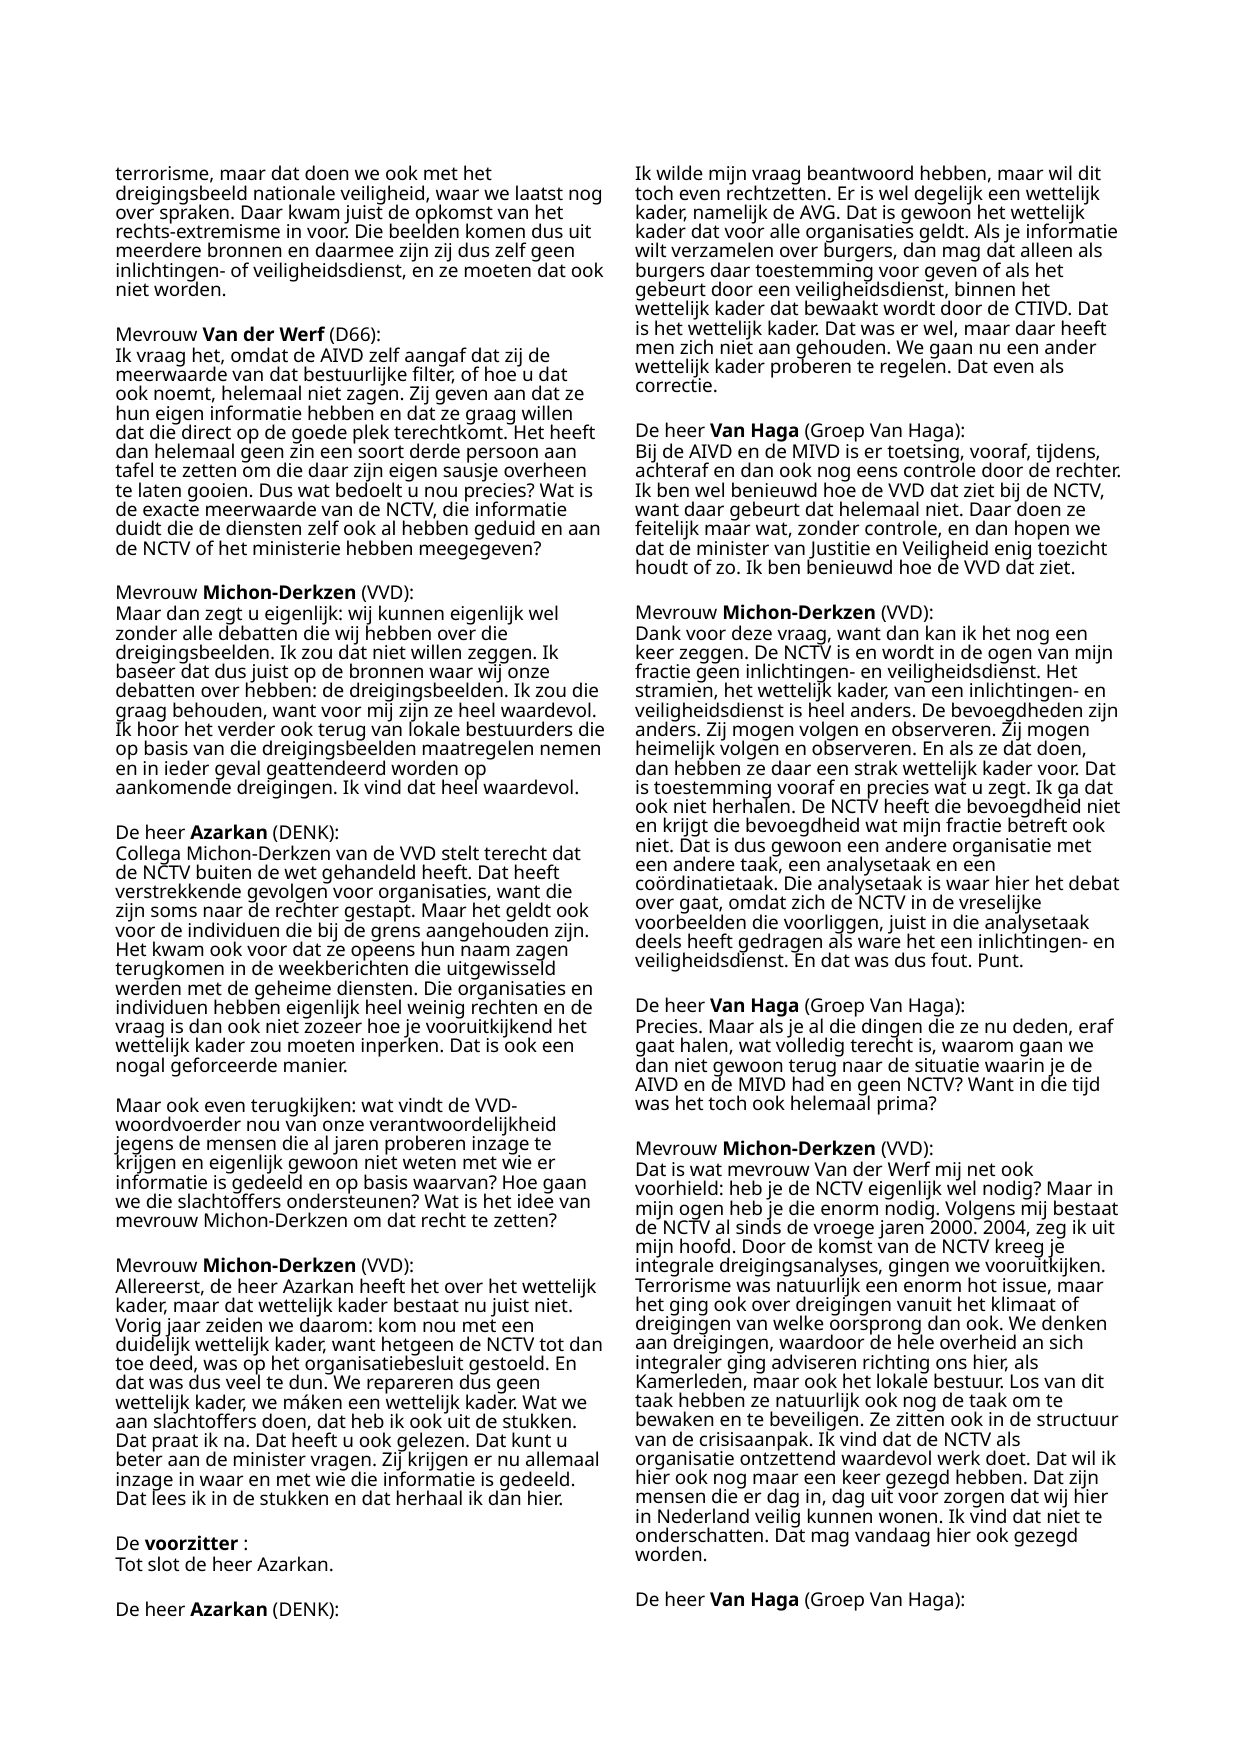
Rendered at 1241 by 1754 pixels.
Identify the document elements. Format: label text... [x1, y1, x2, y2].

text Dat is wat mevrouw Van der Werf mij net ook voorhield: heb je de NCTV eigenlijk wel nodig? Maar in mijn ogen heb je die enorm nodig. Volgens mij bestaat de NCTV al sinds de vroege jaren 2000. 2004, zeg ik uit mijn hoofd. Door de komst van de NCTV kreeg je integrale dreigingsanalyses, gingen we vooruitkijken. Terrorisme was natuurlijk een enorm hot issue, maar het ging ook over dreigingen vanuit het klimaat of dreigingen van welke oorsprong dan ook. We denken aan dreigingen, waardoor de hele overheid an sich integraler ging adviseren richting ons hier, als Kamerleden, maar ook het lokale bestuur. Los van dit taak hebben ze natuurlijk ook nog de taak om te bewaken en te beveiligen. Ze zitten ook in de structuur van de crisisaanpak. Ik vind dat de NCTV als organisatie ontzettend waardevol werk doet. Dat wil ik hier ook nog maar een keer gezegd hebben. Dat zijn mensen die er dag in, dag uit voor zorgen dat wij hier in Nederland veilig kunnen wonen. Ik vind dat niet te onderschatten. Dat mag vandaag hier ook gezegd worden. [635, 1161, 1125, 1566]
text Mevrouw Michon-Derkzen (VVD): [115, 579, 605, 605]
text De heer Van Haga (Groep Van Haga): [635, 417, 1125, 443]
text De heer Azarkan (DENK): [115, 819, 605, 844]
text De heer Azarkan (DENK): [115, 1596, 605, 1622]
text Ik vraag het, omdat de AIVD zelf aangaf dat zij de meerwaarde van dat bestuurlijke filter, of hoe u dat ook noemt, helemaal niet zagen. Zij geven aan dat ze hun eigen informatie hebben en dat ze graag willen dat die direct op de goede plek terechtkomt. Het heeft dan helemaal geen zin een soort derde persoon aan tafel te zetten om die daar zijn eigen sausje overheen te laten gooien. Dus wat bedoelt u nou precies? Wat is de exacte meerwaarde van de NCTV, die informatie duidt die de diensten zelf ook al hebben geduid en aan de NCTV of het ministerie hebben meegegeven? [115, 347, 605, 559]
text Mevrouw Michon-Derkzen (VVD): [635, 599, 1125, 624]
text De heer Van Haga (Groep Van Haga): [635, 992, 1125, 1018]
text Collega Michon-Derkzen van de VVD stelt terecht dat de NCTV buiten de wet gehandeld heeft. Dat heeft verstrekkende gevolgen voor organisaties, want die zijn soms naar de rechter gestapt. Maar het geldt ook voor de individuen die bij de grens aangehouden zijn. Het kwam ook voor dat ze opeens hun naam zagen terugkomen in de weekberichten die uitgewisseld werden met de geheime diensten. Die organisaties en individuen hebben eigenlijk heel weinig rechten en de vraag is dan ook niet zozeer hoe je vooruitkijkend het wettelijk kader zou moeten inperken. Dat is ook een nogal geforceerde manier. [115, 844, 605, 1076]
text Tot slot de heer Azarkan. [115, 1556, 605, 1575]
text Allereerst, de heer Azarkan heeft het over het wettelijk kader, maar dat wettelijk kader bestaat nu juist niet. Vorig jaar zeiden we daarom: kom nou met een duidelijk wettelijk kader, want hetgeen de NCTV tot dan toe deed, was op het organisatiebesluit gestoeld. En dat was dus veel te dun. We repareren dus geen wettelijk kader, we máken een wettelijk kader. Wat we aan slachtoffers doen, dat heb ik ook uit de stukken. Dat praat ik na. Dat heeft u ook gelezen. Dat kunt u beter aan de minister vragen. Zij krijgen er nu allemaal inzage in waar en met wie die informatie is gedeeld. Dat lees ik in de stukken en dat herhaal ik dan hier. [115, 1278, 605, 1509]
text Maar ook even terugkijken: wat vindt de VVD-woordvoerder nou van onze verantwoordelijkheid jegens de mensen die al jaren proberen inzage te krijgen en eigenlijk gewoon niet weten met wie er informatie is gedeeld en op basis waarvan? Hoe gaan we die slachtoffers ondersteunen? Wat is het idee van mevrouw Michon-Derkzen om dat recht te zetten? [115, 1097, 605, 1231]
text Bij de AIVD en de MIVD is er toetsing, vooraf, tijdens, achteraf en dan ook nog eens controle door de rechter. Ik ben wel benieuwd hoe de VVD dat ziet bij de NCTV, want daar gebeurt dat helemaal niet. Daar doen ze feitelijk maar wat, zonder controle, en dan hopen we dat de minister van Justitie en Veiligheid enig toezicht houdt of zo. Ik ben benieuwd hoe de VVD dat ziet. [635, 443, 1125, 578]
text De heer Van Haga (Groep Van Haga): [635, 1586, 1125, 1612]
text Mevrouw Michon-Derkzen (VVD): [635, 1135, 1125, 1161]
text Mevrouw Michon-Derkzen (VVD): [115, 1252, 605, 1278]
text De voorzitter : [115, 1530, 605, 1556]
text Ik wilde mijn vraag beantwoord hebben, maar wil dit toch even rechtzetten. Er is wel degelijk een wettelijk kader, namelijk de AVG. Dat is gewoon het wettelijk kader dat voor alle organisaties geldt. Als je informatie wilt verzamelen over burgers, dan mag dat alleen als burgers daar toestemming voor geven of als het gebeurt door een veiligheidsdienst, binnen het wettelijk kader dat bewaakt wordt door de CTIVD. Dat is het wettelijk kader. Dat was er wel, maar daar heeft men zich niet aan gehouden. We gaan nu een ander wettelijk kader proberen te regelen. Dat even als correctie. [635, 165, 1125, 397]
text Maar dan zegt u eigenlijk: wij kunnen eigenlijk wel zonder alle debatten die wij hebben over die dreigingsbeelden. Ik zou dat niet willen zeggen. Ik baseer dat dus juist op de bronnen waar wij onze debatten over hebben: de dreigingsbeelden. Ik zou die graag behouden, want voor mij zijn ze heel waardevol. Ik hoor het verder ook terug van lokale bestuurders die op basis van die dreigingsbeelden maatregelen nemen en in ieder geval geattendeerd worden op aankomende dreigingen. Ik vind dat heel waardevol. [115, 605, 605, 798]
text Mevrouw Van der Werf (D66): [115, 321, 605, 347]
text Precies. Maar als je al die dingen die ze nu deden, eraf gaat halen, wat volledig terecht is, waarom gaan we dan niet gewoon terug naar de situatie waarin je de AIVD en de MIVD had en geen NCTV? Want in die tijd was het toch ook helemaal prima? [635, 1018, 1125, 1114]
text Dank voor deze vraag, want dan kan ik het nog een keer zeggen. De NCTV is en wordt in de ogen van mijn fractie geen inlichtingen- en veiligheidsdienst. Het stramien, het wettelijk kader, van een inlichtingen- en veiligheidsdienst is heel anders. De bevoegdheden zijn anders. Zij mogen volgen en observeren. Zij mogen heimelijk volgen en observeren. En als ze dat doen, dan hebben ze daar een strak wettelijk kader voor. Dat is toestemming vooraf en precies wat u zegt. Ik ga dat ook niet herhalen. De NCTV heeft die bevoegdheid niet en krijgt die bevoegdheid wat mijn fractie betreft ook niet. Dat is dus gewoon een andere organisatie met een andere taak, een analysetaak en een coördinatietaak. Die analysetaak is waar hier het debat over gaat, omdat zich de NCTV in de vreselijke voorbeelden die voorliggen, juist in die analysetaak deels heeft gedragen als ware het een inlichtingen- en veiligheidsdienst. En dat was dus fout. Punt. [635, 624, 1125, 971]
text terrorisme, maar dat doen we ook met het dreigingsbeeld nationale veiligheid, waar we laatst nog over spraken. Daar kwam juist de opkomst van het rechts-extremisme in voor. Die beelden komen dus uit meerdere bronnen en daarmee zijn zij dus zelf geen inlichtingen- of veiligheidsdienst, en ze moeten dat ook niet worden. [115, 165, 605, 300]
